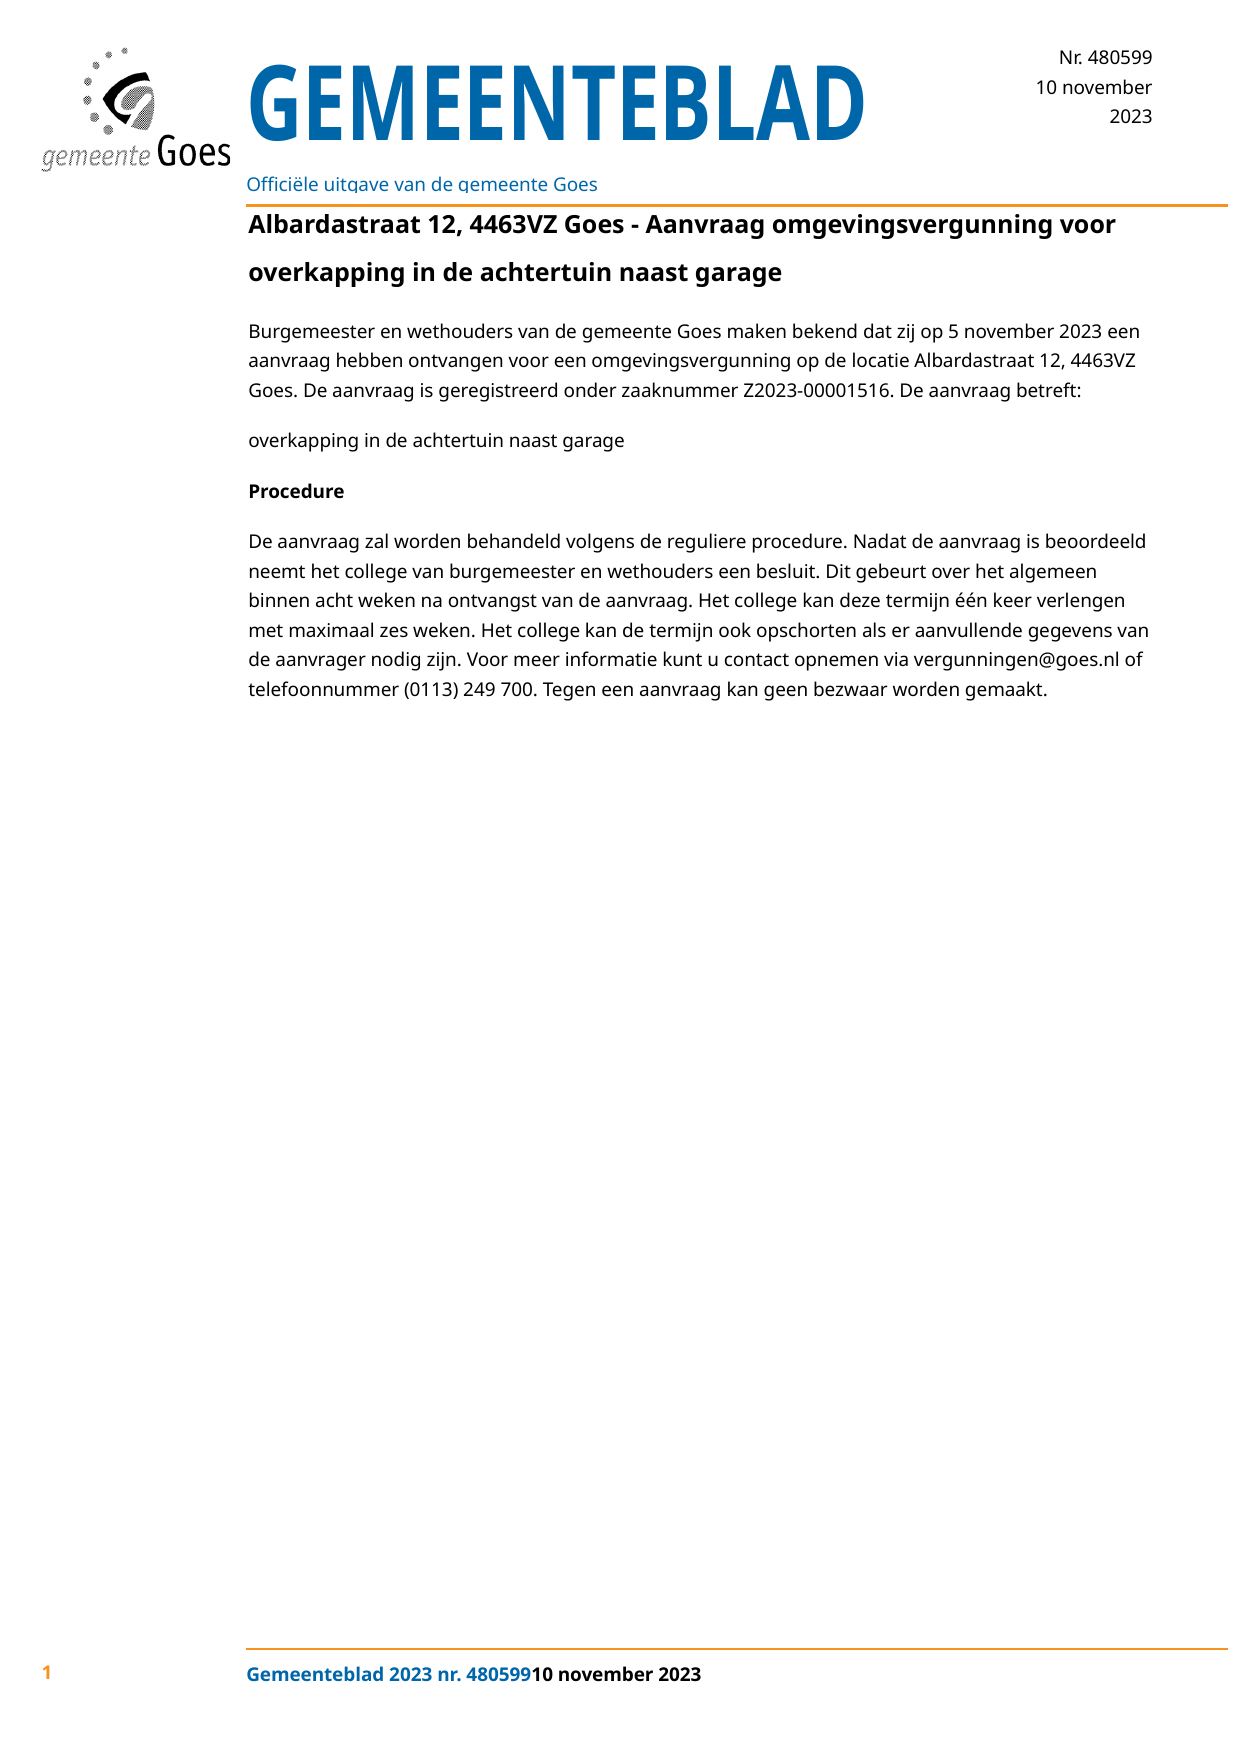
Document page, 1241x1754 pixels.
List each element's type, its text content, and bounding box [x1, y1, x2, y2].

text De aanvraag zal worden behandeld volgens de reguliere procedure. Nadat de aanvraag is beoordeeld neemt het college van burgemeester en wethouders een besluit. Dit gebeurt over het algemeen binnen acht weken na ontvangst van de aanvraag. Het college kan deze termijn één keer verlengen met maximaal zes weken. Het college kan de termijn ook opschorten als er aanvullende gegevens van de aanvrager nodig zijn. Voor meer informatie kunt u contact opnemen via vergunningen@goes.nl of telefoonnummer (0113) 249 700. Tegen een aanvraag kan geen bezwaar worden gemaakt. [248, 528, 1152, 702]
text overkapping in de achtertuin naast garage [248, 427, 1152, 453]
text Albardastraat 12, 4463VZ Goes - Aanvraag omgevingsvergunning voor overkapping in de achtertuin naast garage [248, 207, 1152, 288]
picture [41, 47, 231, 172]
text Burgemeester en wethouders van de gemeente Goes maken bekend dat zij op 5 november 2023 een aanvraag hebben ontvangen voor een omgevingsvergunning op de locatie Albardastraat 12, 4463VZ Goes. De aanvraag is geregistreerd onder zaaknummer Z2023-00001516. De aanvraag betreft: [248, 318, 1152, 403]
text Procedure [248, 478, 1152, 504]
